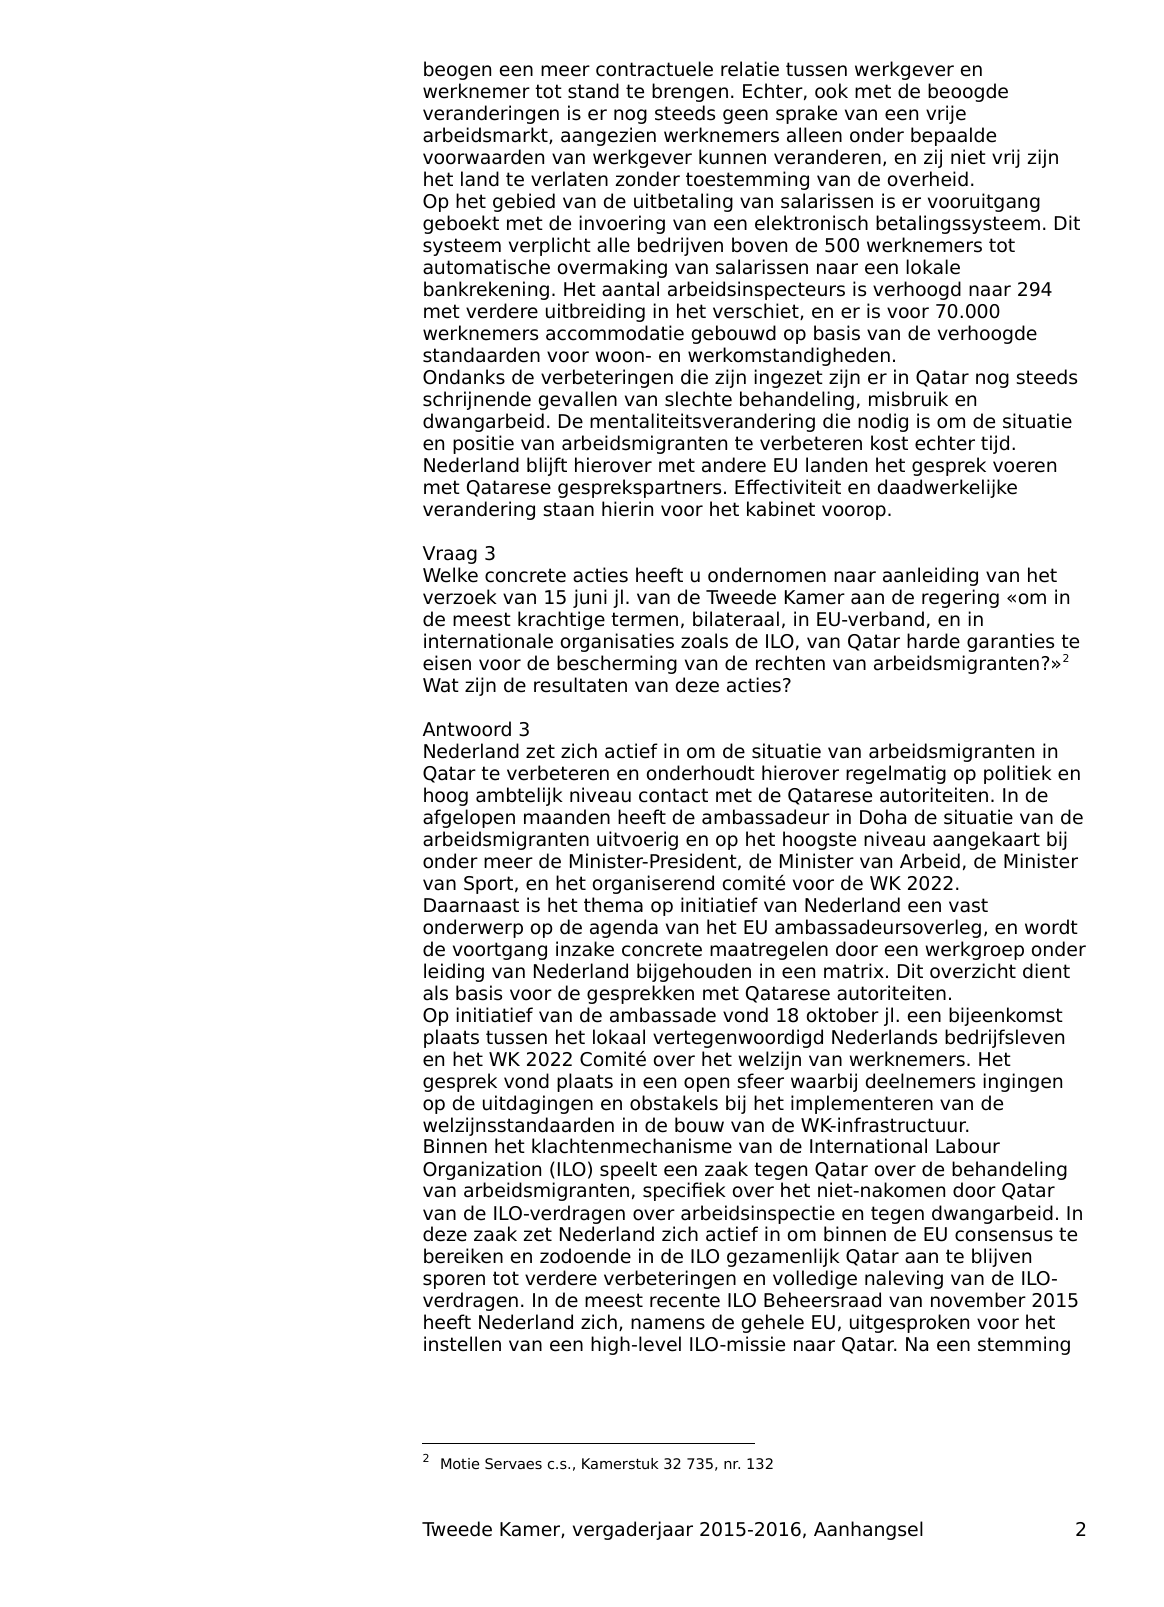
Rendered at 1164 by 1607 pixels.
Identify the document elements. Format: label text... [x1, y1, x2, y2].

text Antwoord 3 [422, 719, 1087, 741]
text Daarnaast is het thema op initiatief van Nederland een vast onderwerp op de agenda van het EU ambassadeursoverleg, en wordt de voortgang inzake concrete maatregelen door een werkgroep onder leiding van Nederland bijgehouden in een matrix. Dit overzicht dient als basis voor de gesprekken met Qatarese autoriteiten. [422, 895, 1087, 1004]
text Binnen het klachtenmechanisme van de International Labour Organization (ILO) speelt een zaak tegen Qatar over de behandeling van arbeidsmigranten, specifiek over het niet-nakomen door Qatar van de ILO-verdragen over arbeidsinspectie en tegen dwangarbeid. In deze zaak zet Nederland zich actief in om binnen de EU consensus te bereiken en zodoende in de ILO gezamenlijk Qatar aan te blijven sporen tot verdere verbeteringen en volledige naleving van de ILO-verdragen. In de meest recente ILO Beheersraad van november 2015 heeft Nederland zich, namens de gehele EU, uitgesproken voor het instellen van een high-level ILO-missie naar Qatar. Na een stemming [422, 1136, 1087, 1356]
text Welke concrete acties heeft u ondernomen naar aanleiding van het verzoek van 15 juni jl. van de Tweede Kamer aan de regering «om in de meest krachtige termen, bilateraal, in EU-verband, en in internationale organisaties zoals de ILO, van Qatar harde garanties te eisen voor de bescherming van de rechten van arbeidsmigranten?» Wat zijn de resultaten van deze acties? [422, 565, 1087, 697]
text beogen een meer contractuele relatie tussen werkgever en werknemer tot stand te brengen. Echter, ook met de beoogde veranderingen is er nog steeds geen sprake van een vrije arbeidsmarkt, aangezien werknemers alleen onder bepaalde voorwaarden van werkgever kunnen veranderen, en zij niet vrij zijn het land te verlaten zonder toestemming van de overheid. [422, 59, 1087, 191]
text Ondanks de verbeteringen die zijn ingezet zijn er in Qatar nog steeds schrijnende gevallen van slechte behandeling, misbruik en dwangarbeid. De mentaliteitsverandering die nodig is om de situatie en positie van arbeidsmigranten te verbeteren kost echter tijd. Nederland blijft hierover met andere EU landen het gesprek voeren met Qatarese gesprekspartners. Effectiviteit en daadwerkelijke verandering staan hierin voor het kabinet voorop. [422, 367, 1087, 521]
text Nederland zet zich actief in om de situatie van arbeidsmigranten in Qatar te verbeteren en onderhoudt hierover regelmatig op politiek en hoog ambtelijk niveau contact met de Qatarese autoriteiten. In de afgelopen maanden heeft de ambassadeur in Doha de situatie van de arbeidsmigranten uitvoerig en op het hoogste niveau aangekaart bij onder meer de Minister-President, de Minister van Arbeid, de Minister van Sport, en het organiserend comité voor de WK 2022. [422, 741, 1087, 895]
text Motie Servaes c.s., Kamerstuk 32 735, nr. 132 [422, 1452, 1087, 1474]
text Op het gebied van de uitbetaling van salarissen is er vooruitgang geboekt met de invoering van een elektronisch betalingssysteem. Dit systeem verplicht alle bedrijven boven de 500 werknemers tot automatische overmaking van salarissen naar een lokale bankrekening. Het aantal arbeidsinspecteurs is verhoogd naar 294 met verdere uitbreiding in het verschiet, en er is voor 70.000 werknemers accommodatie gebouwd op basis van de verhoogde standaarden voor woon- en werkomstandigheden. [422, 191, 1087, 367]
text Op initiatief van de ambassade vond 18 oktober jl. een bijeenkomst plaats tussen het lokaal vertegenwoordigd Nederlands bedrijfsleven en het WK 2022 Comité over het welzijn van werknemers. Het gesprek vond plaats in een open sfeer waarbij deelnemers ingingen op de uitdagingen en obstakels bij het implementeren van de welzijnsstandaarden in de bouw van de WK-infrastructuur. [422, 1004, 1087, 1136]
text Vraag 3 [422, 543, 1087, 565]
